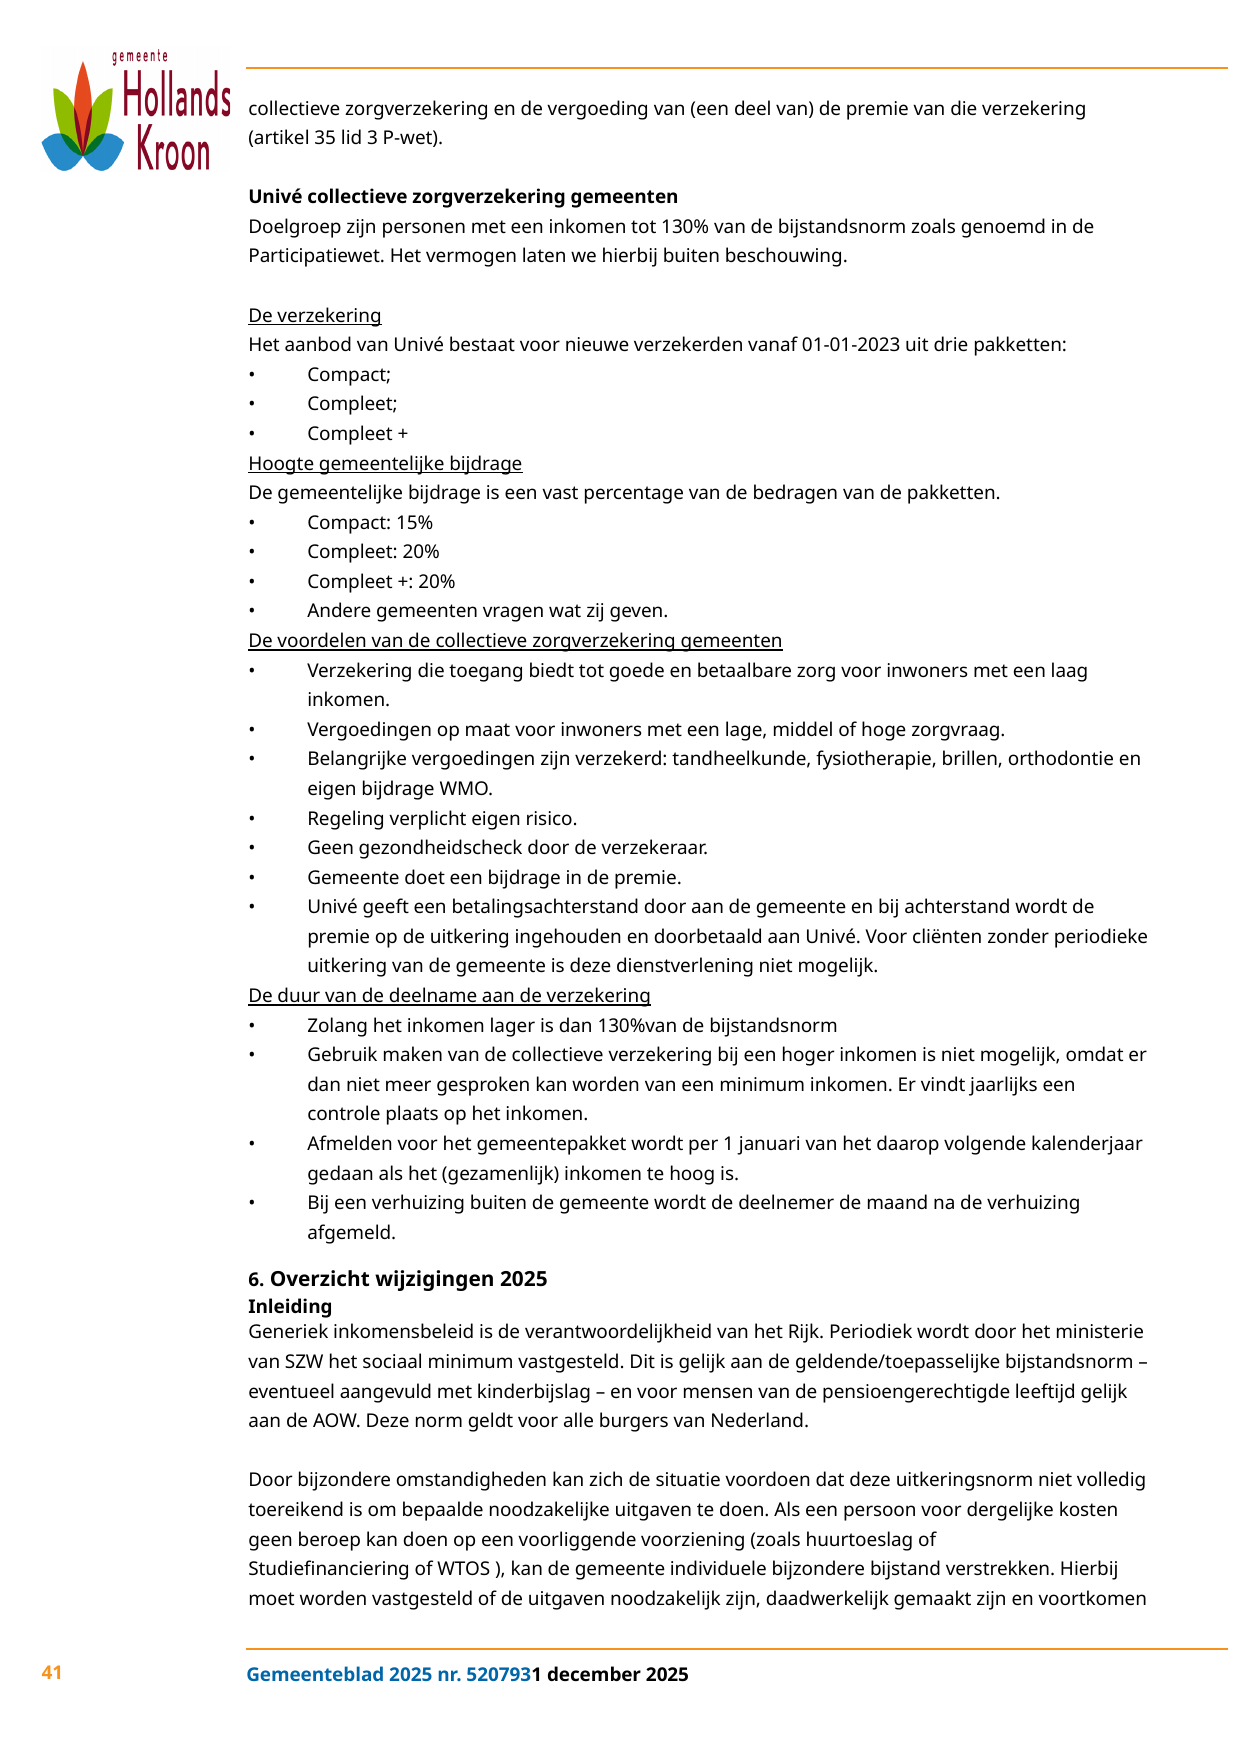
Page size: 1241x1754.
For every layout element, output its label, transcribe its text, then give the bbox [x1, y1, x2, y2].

text De voordelen van de collectieve zorgverzekering gemeenten [248, 627, 1152, 653]
list Compleet +: 20% [248, 568, 1152, 594]
text De verzekering [248, 302, 1152, 328]
text Univé collectieve zorgverzekering gemeenten [248, 183, 1152, 209]
list Gemeente doet een bijdrage in de premie. [248, 864, 1152, 890]
list Compact: 15% [248, 509, 1152, 535]
list Afmelden voor het gemeentepakket wordt per 1 januari van het daarop volgende kalenderjaar gedaan als het (gezamenlijk) inkomen te hoog is. [248, 1130, 1152, 1186]
list Bij een verhuizing buiten de gemeente wordt de deelnemer de maand na de verhuizing afgemeld. [248, 1189, 1152, 1245]
list Regeling verplicht eigen risico. [248, 805, 1152, 831]
text Inleiding [248, 1293, 1152, 1319]
picture [41, 47, 231, 172]
list Vergoedingen op maat voor inwoners met een lage, middel of hoge zorgvraag. [248, 716, 1152, 742]
list Gebruik maken van de collectieve verzekering bij een hoger inkomen is niet mogelijk, omdat er dan niet meer gesproken kan worden van een minimum inkomen. Er vindt jaarlijks een controle plaats op het inkomen. [248, 1041, 1152, 1126]
list Univé geeft een betalingsachterstand door aan de gemeente en bij achterstand wordt de premie op de uitkering ingehouden en doorbetaald aan Univé. Voor cliënten zonder periodieke uitkering van de gemeente is deze dienstverlening niet mogelijk. [248, 893, 1152, 978]
text Hoogte gemeentelijke bijdrage [248, 450, 1152, 476]
list Verzekering die toegang biedt tot goede en betaalbare zorg voor inwoners met een laag inkomen. [248, 657, 1152, 712]
text Doelgroep zijn personen met een inkomen tot 130% van de bijstandsnorm zoals genoemd in de Participatiewet. Het vermogen laten we hierbij buiten beschouwing. [248, 213, 1152, 268]
list Compleet + [248, 420, 1152, 446]
list Geen gezondheidscheck door de verzekeraar. [248, 834, 1152, 860]
text Generiek inkomensbeleid is de verantwoordelijkheid van het Rijk. Periodiek wordt door het ministerie van SZW het sociaal minimum vastgesteld. Dit is gelijk aan de geldende/toepasselijke bijstandsnorm – eventueel aangevuld met kinderbijslag – en voor mensen van de pensioengerechtigde leeftijd gelijk aan de AOW. Deze norm geldt voor alle burgers van Nederland. [248, 1319, 1152, 1433]
text Studiefinanciering of WTOS ), kan de gemeente individuele bijzondere bijstand verstrekken. Hierbij moet worden vastgesteld of de uitgaven noodzakelijk zijn, daadwerkelijk gemaakt zijn en voortkomen [248, 1555, 1152, 1611]
list Compact; [248, 361, 1152, 387]
text 6. Overzicht wijzigingen 2025 [248, 1264, 1152, 1293]
text collectieve zorgverzekering en de vergoeding van (een deel van) de premie van die verzekering (artikel 35 lid 3 P-wet). [248, 95, 1152, 150]
text De gemeentelijke bijdrage is een vast percentage van de bedragen van de pakketten. [248, 479, 1152, 505]
text Het aanbod van Univé bestaat voor nieuwe verzekerden vanaf 01-01-2023 uit drie pakketten: [248, 331, 1152, 357]
list Compleet: 20% [248, 538, 1152, 564]
list Zolang het inkomen lager is dan 130%van de bijstandsnorm [248, 1012, 1152, 1038]
list Andere gemeenten vragen wat zij geven. [248, 598, 1152, 623]
list Compleet; [248, 391, 1152, 416]
text Door bijzondere omstandigheden kan zich de situatie voordoen dat deze uitkeringsnorm niet volledig toereikend is om bepaalde noodzakelijke uitgaven te doen. Als een persoon voor dergelijke kosten geen beroep kan doen op een voorliggende voorziening (zoals huurtoeslag of [248, 1467, 1152, 1552]
text De duur van de deelname aan de verzekering [248, 982, 1152, 1008]
list Belangrijke vergoedingen zijn verzekerd: tandheelkunde, fysiotherapie, brillen, orthodontie en eigen bijdrage WMO. [248, 746, 1152, 801]
